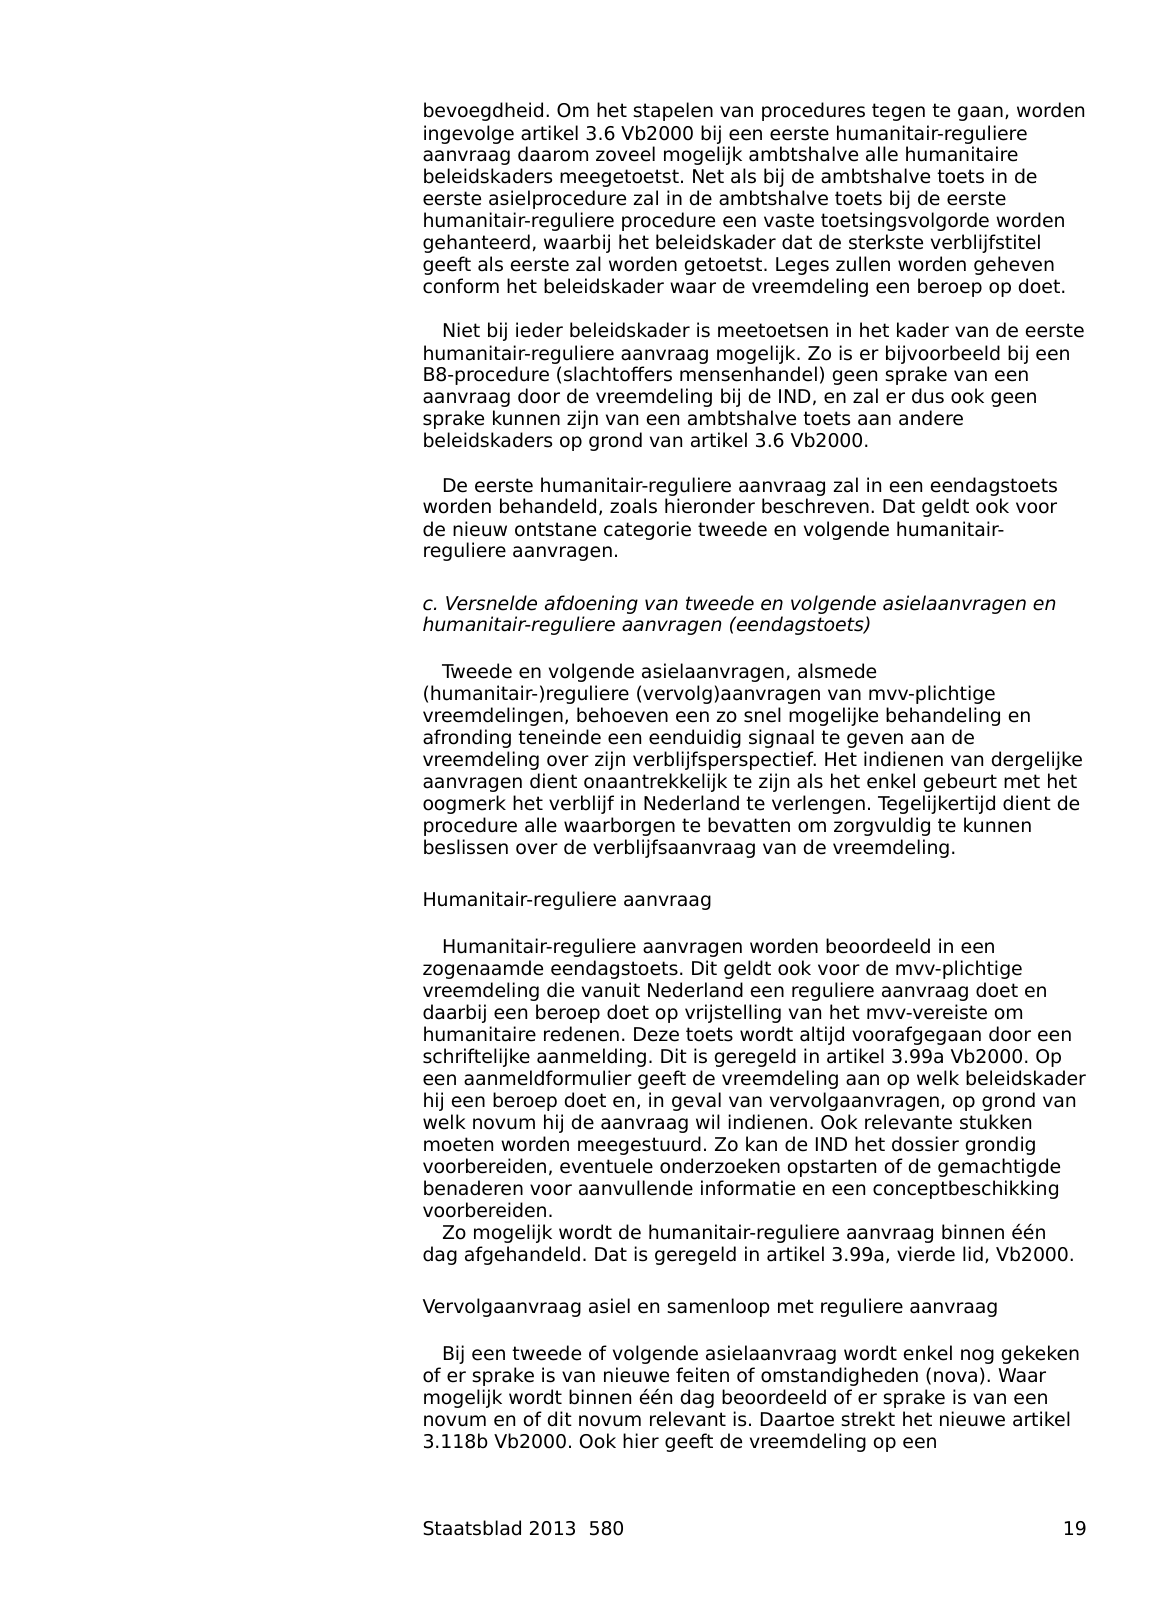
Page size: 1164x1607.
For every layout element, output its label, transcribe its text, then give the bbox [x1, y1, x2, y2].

subtitle c. Versnelde afdoening van tweede en volgende asielaanvragen en humanitair-reguliere aanvragen (eendagstoets) [422, 592, 1087, 636]
subtitle Vervolgaanvraag asiel en samenloop met reguliere aanvraag [422, 1296, 1087, 1318]
text Tweede en volgende asielaanvragen, alsmede (humanitair-)reguliere (vervolg)aanvragen van mvv-plichtige vreemdelingen, behoeven een zo snel mogelijke behandeling en afronding teneinde een eenduidig signaal te geven aan de vreemdeling over zijn verblijfsperspectief. Het indienen van dergelijke aanvragen dient onaantrekkelijk te zijn als het enkel gebeurt met het oogmerk het verblijf in Nederland te verlengen. Tegelijkertijd dient de procedure alle waarborgen te bevatten om zorgvuldig te kunnen beslissen over de verblijfsaanvraag van de vreemdeling. [422, 661, 1087, 859]
text Niet bij ieder beleidskader is meetoetsen in het kader van de eerste humanitair-reguliere aanvraag mogelijk. Zo is er bijvoorbeeld bij een B8-procedure (slachtoffers mensenhandel) geen sprake van een aanvraag door de vreemdeling bij de IND, en zal er dus ook geen sprake kunnen zijn van een ambtshalve toets aan andere beleidskaders op grond van artikel 3.6 Vb2000. [422, 320, 1087, 452]
text Zo mogelijk wordt de humanitair-reguliere aanvraag binnen één dag afgehandeld. Dat is geregeld in artikel 3.99a, vierde lid, Vb2000. [422, 1222, 1087, 1266]
text Humanitair-reguliere aanvragen worden beoordeeld in een zogenaamde eendagstoets. Dit geldt ook voor de mvv-plichtige vreemdeling die vanuit Nederland een reguliere aanvraag doet en daarbij een beroep doet op vrijstelling van het mvv-vereiste om humanitaire redenen. Deze toets wordt altijd voorafgegaan door een schriftelijke aanmelding. Dit is geregeld in artikel 3.99a Vb2000. Op een aanmeldformulier geeft de vreemdeling aan op welk beleidskader hij een beroep doet en, in geval van vervolgaanvragen, op grond van welk novum hij de aanvraag wil indienen. Ook relevante stukken moeten worden meegestuurd. Zo kan de IND het dossier grondig voorbereiden, eventuele onderzoeken opstarten of de gemachtigde benaderen voor aanvullende informatie en een conceptbeschikking voorbereiden. [422, 936, 1087, 1222]
text De eerste humanitair-reguliere aanvraag zal in een eendagstoets worden behandeld, zoals hieronder beschreven. Dat geldt ook voor de nieuw ontstane categorie tweede en volgende humanitair-reguliere aanvragen. [422, 474, 1087, 562]
text bevoegdheid. Om het stapelen van procedures tegen te gaan, worden ingevolge artikel 3.6 Vb2000 bij een eerste humanitair-reguliere aanvraag daarom zoveel mogelijk ambtshalve alle humanitaire beleidskaders meegetoetst. Net als bij de ambtshalve toets in de eerste asielprocedure zal in de ambtshalve toets bij de eerste humanitair-reguliere procedure een vaste toetsingsvolgorde worden gehanteerd, waarbij het beleidskader dat de sterkste verblijfstitel geeft als eerste zal worden getoetst. Leges zullen worden geheven conform het beleidskader waar de vreemdeling een beroep op doet. [422, 100, 1087, 298]
subtitle Humanitair-reguliere aanvraag [422, 889, 1087, 911]
text Bij een tweede of volgende asielaanvraag wordt enkel nog gekeken of er sprake is van nieuwe feiten of omstandigheden (nova). Waar mogelijk wordt binnen één dag beoordeeld of er sprake is van een novum en of dit novum relevant is. Daartoe strekt het nieuwe artikel 3.118b Vb2000. Ook hier geeft de vreemdeling op een [422, 1343, 1087, 1453]
